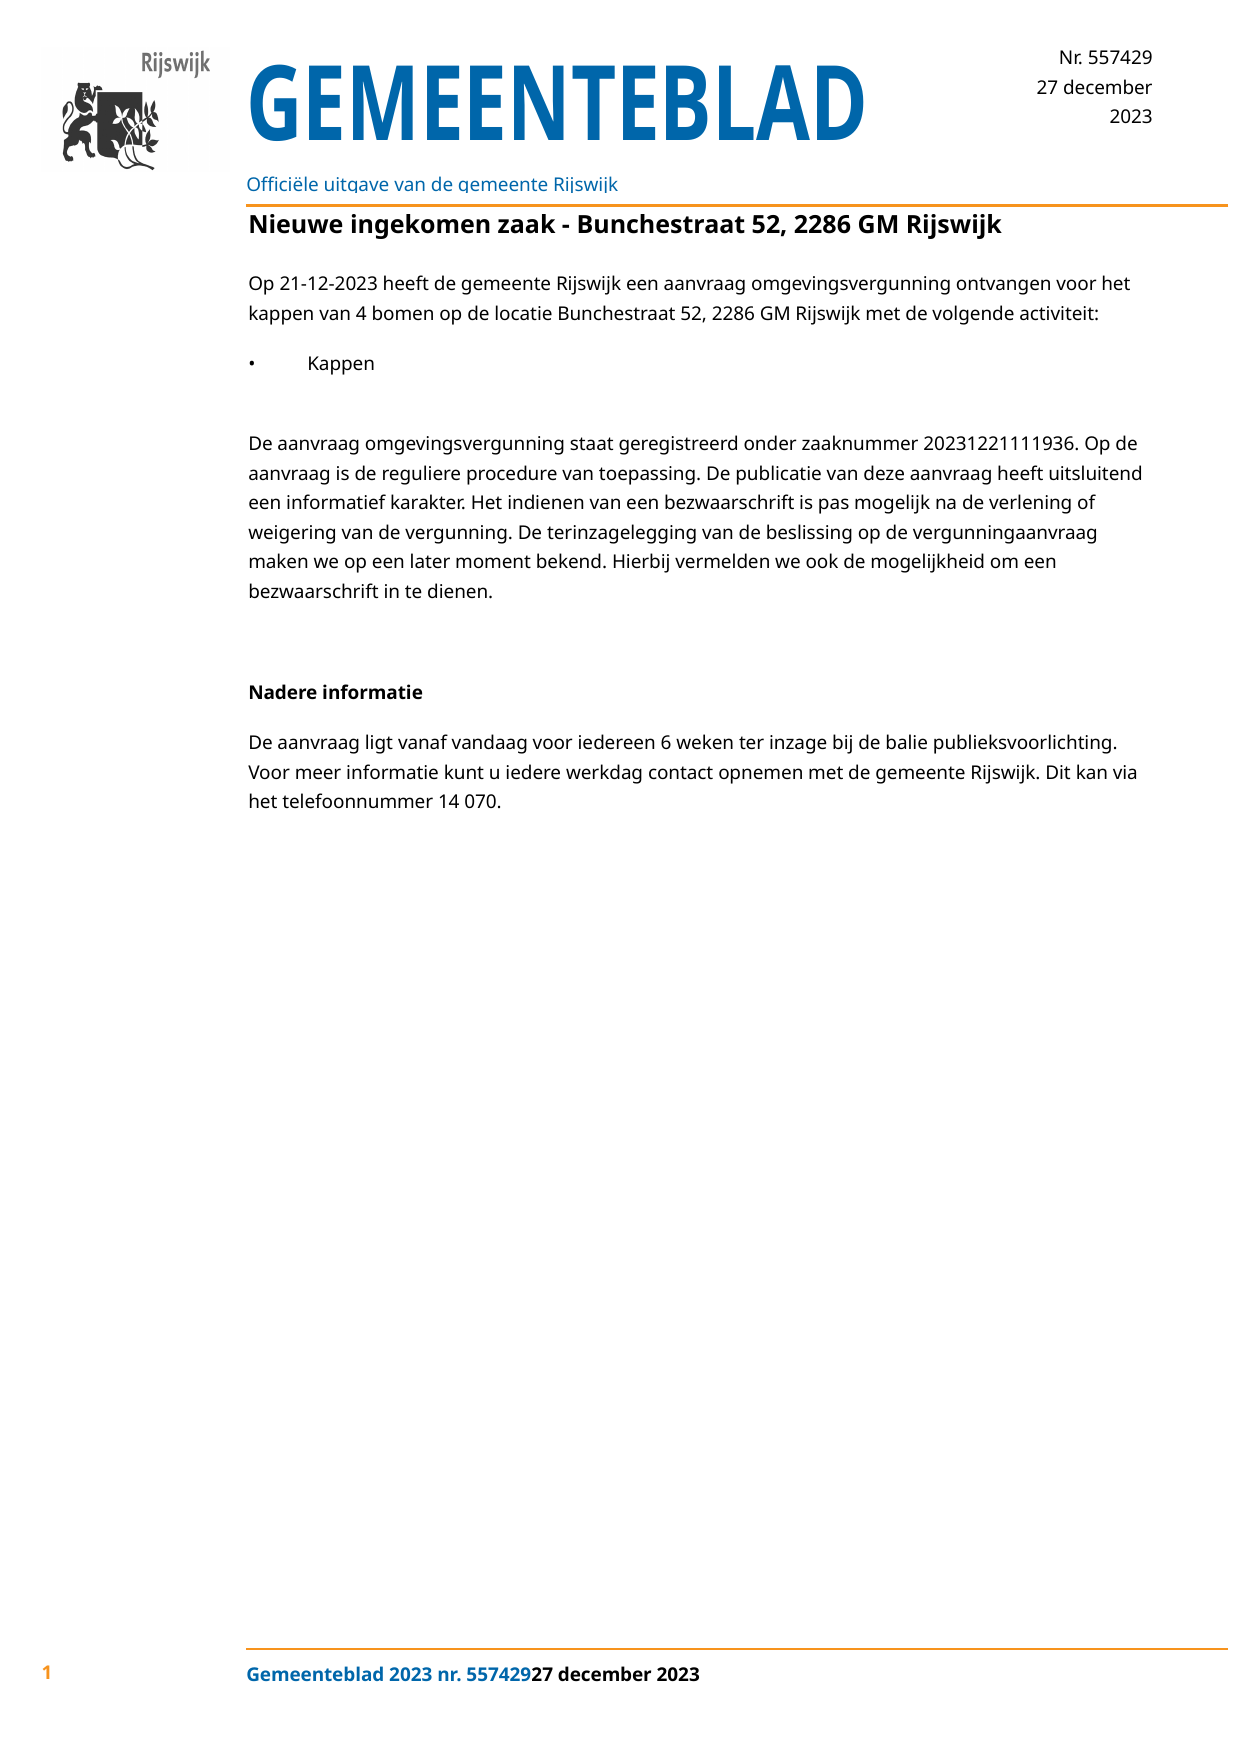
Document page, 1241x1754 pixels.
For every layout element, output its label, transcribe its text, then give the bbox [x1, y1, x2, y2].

text De aanvraag ligt vanaf vandaag voor iedereen 6 weken ter inzage bij de balie publieksvoorlichting. Voor meer informatie kunt u iedere werkdag contact opnemen met de gemeente Rijswijk. Dit kan via het telefoonnummer 14 070. [248, 729, 1152, 814]
text De aanvraag omgevingsvergunning staat geregistreerd onder zaaknummer 20231221111936. Op de aanvraag is de reguliere procedure van toepassing. De publicatie van deze aanvraag heeft uitsluitend een informatief karakter. Het indienen van een bezwaarschrift is pas mogelijk na de verlening of weigering van de vergunning. De terinzagelegging van de beslissing op de vergunningaanvraag maken we op een later moment bekend. Hierbij vermelden we ook de mogelijkheid om een bezwaarschrift in te dienen. [248, 430, 1152, 604]
list Kappen [248, 350, 1152, 376]
text Nadere informatie [248, 679, 1152, 705]
text Op 21-12-2023 heeft de gemeente Rijswijk een aanvraag omgevingsvergunning ontvangen voor het kappen van 4 bomen op de locatie Bunchestraat 52, 2286 GM Rijswijk met de volgende activiteit: [248, 270, 1152, 326]
text Nieuwe ingekomen zaak - Bunchestraat 52, 2286 GM Rijswijk [248, 207, 1152, 241]
picture [41, 47, 231, 172]
